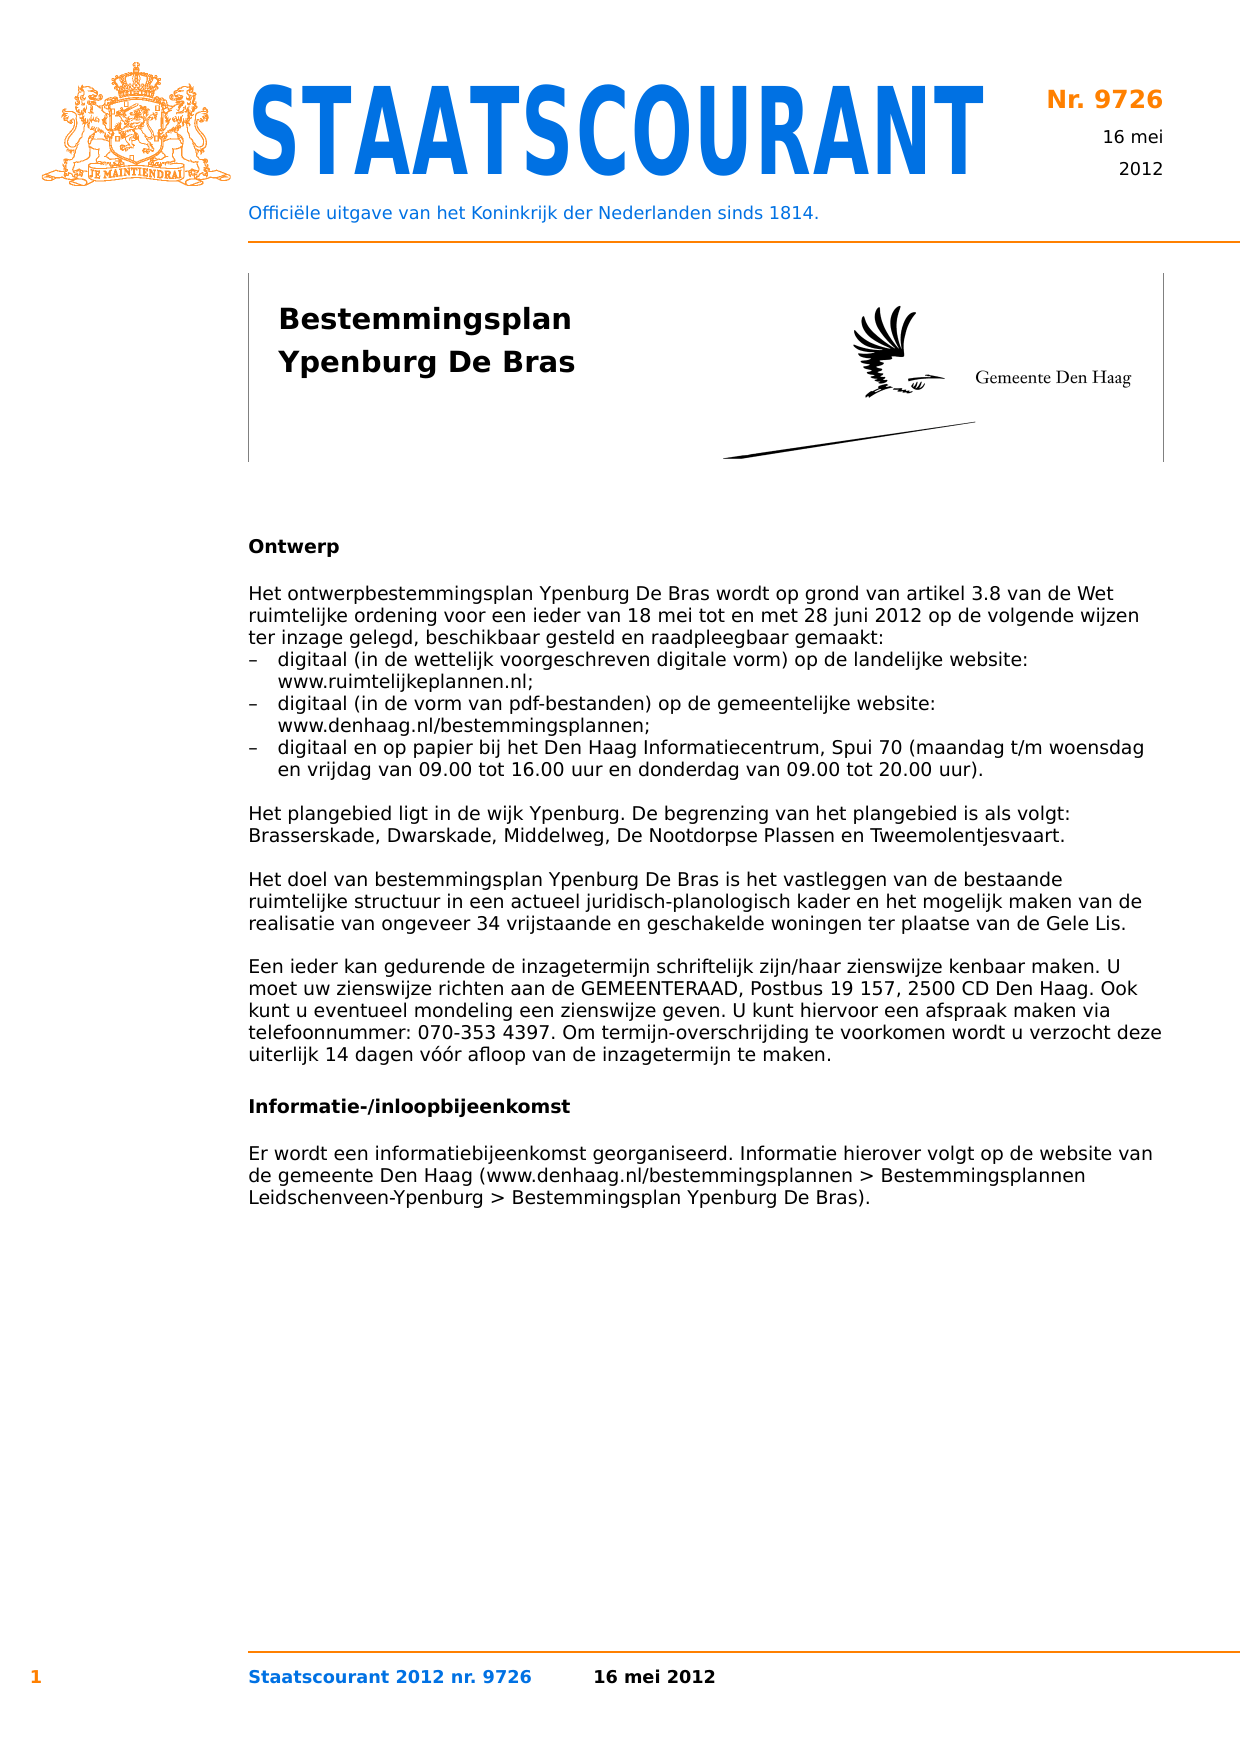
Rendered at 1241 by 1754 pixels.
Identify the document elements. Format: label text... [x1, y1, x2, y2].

table_cell Officiële uitgave van het Koninkrijk der Nederlanden sinds 1814. [248, 203, 1240, 241]
subtitle Ontwerp [248, 536, 1163, 558]
subtitle Bestemmingsplan Ypenburg De Bras [249, 273, 1163, 462]
subtitle Informatie-/inloopbijeenkomst [248, 1096, 1163, 1118]
text Het doel van bestemmingsplan Ypenburg De Bras is het vastleggen van de bestaande ruimtelijke structuur in een actueel juridisch-planologisch kader en het mogelijk maken van de realisatie van ongeveer 34 vrijstaande en geschakelde woningen ter plaatse van de Gele Lis. [248, 868, 1163, 934]
picture [720, 302, 1134, 462]
text Een ieder kan gedurende de inzagetermijn schriftelijk zijn/haar zienswijze kenbaar maken. U moet uw zienswijze richten aan de GEMEENTERAAD, Postbus 19 157, 2500 CD Den Haag. Ook kunt u eventueel mondeling een zienswijze geven. U kunt hiervoor een afspraak maken via telefoonnummer: 070-353 4397. Om termijn-overschrijding te voorkomen wordt u verzocht deze uiterlijk 14 dagen vóór afloop van de inzagetermijn te maken. [248, 956, 1163, 1066]
table_cell 16 mei [998, 121, 1240, 153]
table_header STAATSCOURANT [248, 62, 998, 203]
table_header Nr. 9726 [998, 62, 1240, 121]
text Het plangebied ligt in de wijk Ypenburg. De begrenzing van het plangebied is als volgt: Brasserskade, Dwarskade, Middelweg, De Nootdorpse Plassen en Tweemolentjesvaart. [248, 803, 1163, 847]
text – digitaal (in de vorm van pdf-bestanden) op de gemeentelijke website: www.denhaag.nl/bestemmingsplannen; [248, 693, 1163, 737]
text – digitaal en op papier bij het Den Haag Informatiecentrum, Spui 70 (maandag t/m woensdag en vrijdag van 09.00 tot 16.00 uur en donderdag van 09.00 tot 20.00 uur). [248, 737, 1163, 781]
text Het ontwerpbestemmingsplan Ypenburg De Bras wordt op grond van artikel 3.8 van de Wet ruimtelijke ordening voor een ieder van 18 mei tot en met 28 juni 2012 op de volgende wijzen ter inzage gelegd, beschikbaar gesteld en raadpleegbaar gemaakt: [248, 583, 1163, 649]
text Er wordt een informatiebijeenkomst georganiseerd. Informatie hierover volgt op de website van de gemeente Den Haag (www.denhaag.nl/bestemmingsplannen > Bestemmingsplannen Leidschenveen-Ypenburg > Bestemmingsplan Ypenburg De Bras). [248, 1143, 1163, 1209]
text – digitaal (in de wettelijk voorgeschreven digitale vorm) op de landelijke website: www.ruimtelijkeplannen.nl; [248, 649, 1163, 693]
table_cell 2012 [998, 153, 1240, 203]
table_header [25, 62, 248, 241]
picture [41, 62, 231, 186]
